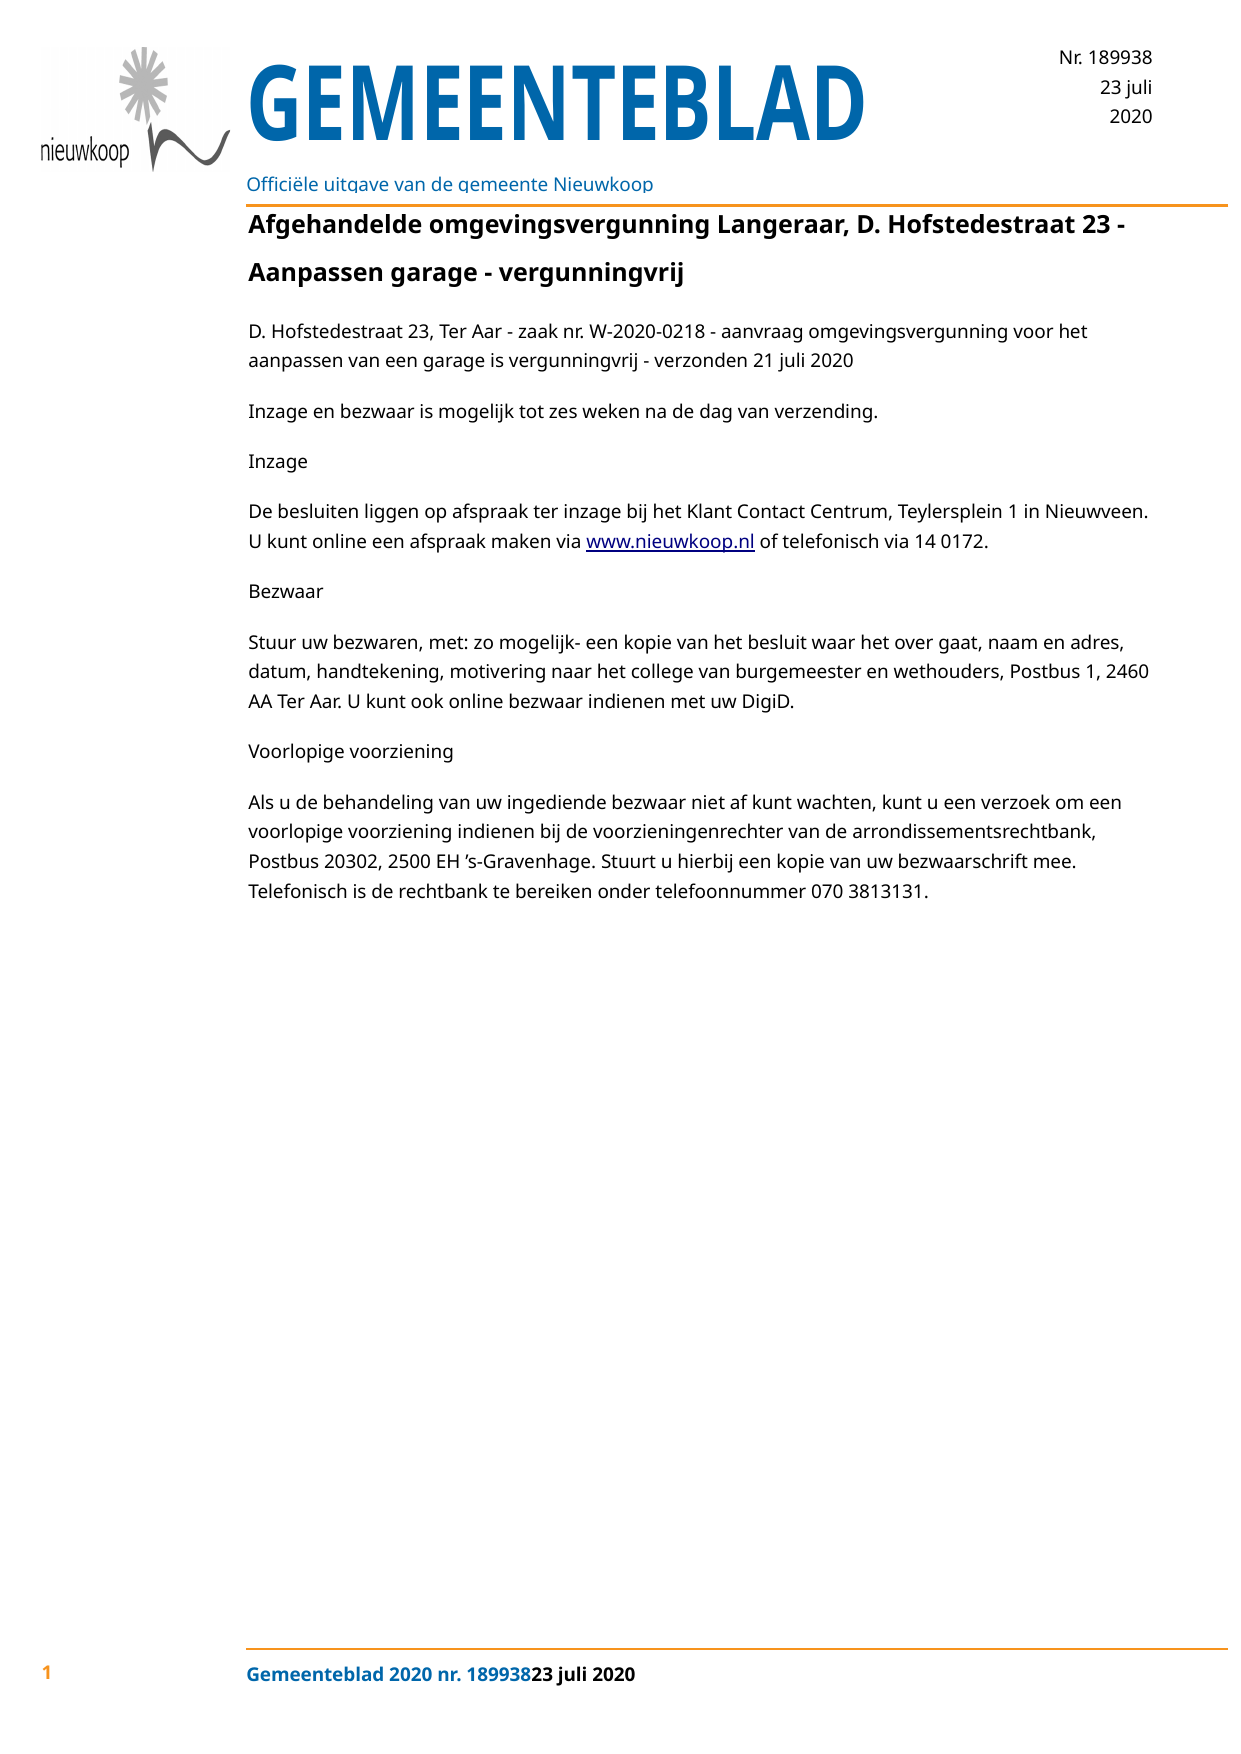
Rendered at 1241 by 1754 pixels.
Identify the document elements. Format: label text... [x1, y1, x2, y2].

text De besluiten liggen op afspraak ter inzage bij het Klant Contact Centrum, Teylersplein 1 in Nieuwveen. U kunt online een afspraak maken via www.nieuwkoop.nl of telefonisch via 14 0172. [248, 499, 1152, 554]
text Inzage en bezwaar is mogelijk tot zes weken na de dag van verzending. [248, 398, 1152, 424]
picture [41, 47, 231, 172]
text Afgehandelde omgevingsvergunning Langeraar, D. Hofstedestraat 23 - Aanpassen garage - vergunningvrij [248, 207, 1152, 288]
text Bezwaar [248, 579, 1152, 604]
text Stuur uw bezwaren, met: zo mogelijk- een kopie van het besluit waar het over gaat, naam en adres, datum, handtekening, motivering naar het college van burgemeester en wethouders, Postbus 1, 2460 AA Ter Aar. U kunt ook online bezwaar indienen met uw DigiD. [248, 629, 1152, 714]
text Als u de behandeling van uw ingediende bezwaar niet af kunt wachten, kunt u een verzoek om een voorlopige voorziening indienen bij de voorzieningenrechter van de arrondissementsrechtbank, Postbus 20302, 2500 EH ’s-Gravenhage. Stuurt u hierbij een kopie van uw bezwaarschrift mee. Telefonisch is de rechtbank te bereiken onder telefoonnummer 070 3813131. [248, 789, 1152, 904]
text Voorlopige voorziening [248, 739, 1152, 764]
text Inzage [248, 448, 1152, 474]
text D. Hofstedestraat 23, Ter Aar - zaak nr. W-2020-0218 - aanvraag omgevingsvergunning voor het aanpassen van een garage is vergunningvrij - verzonden 21 juli 2020 [248, 318, 1152, 373]
